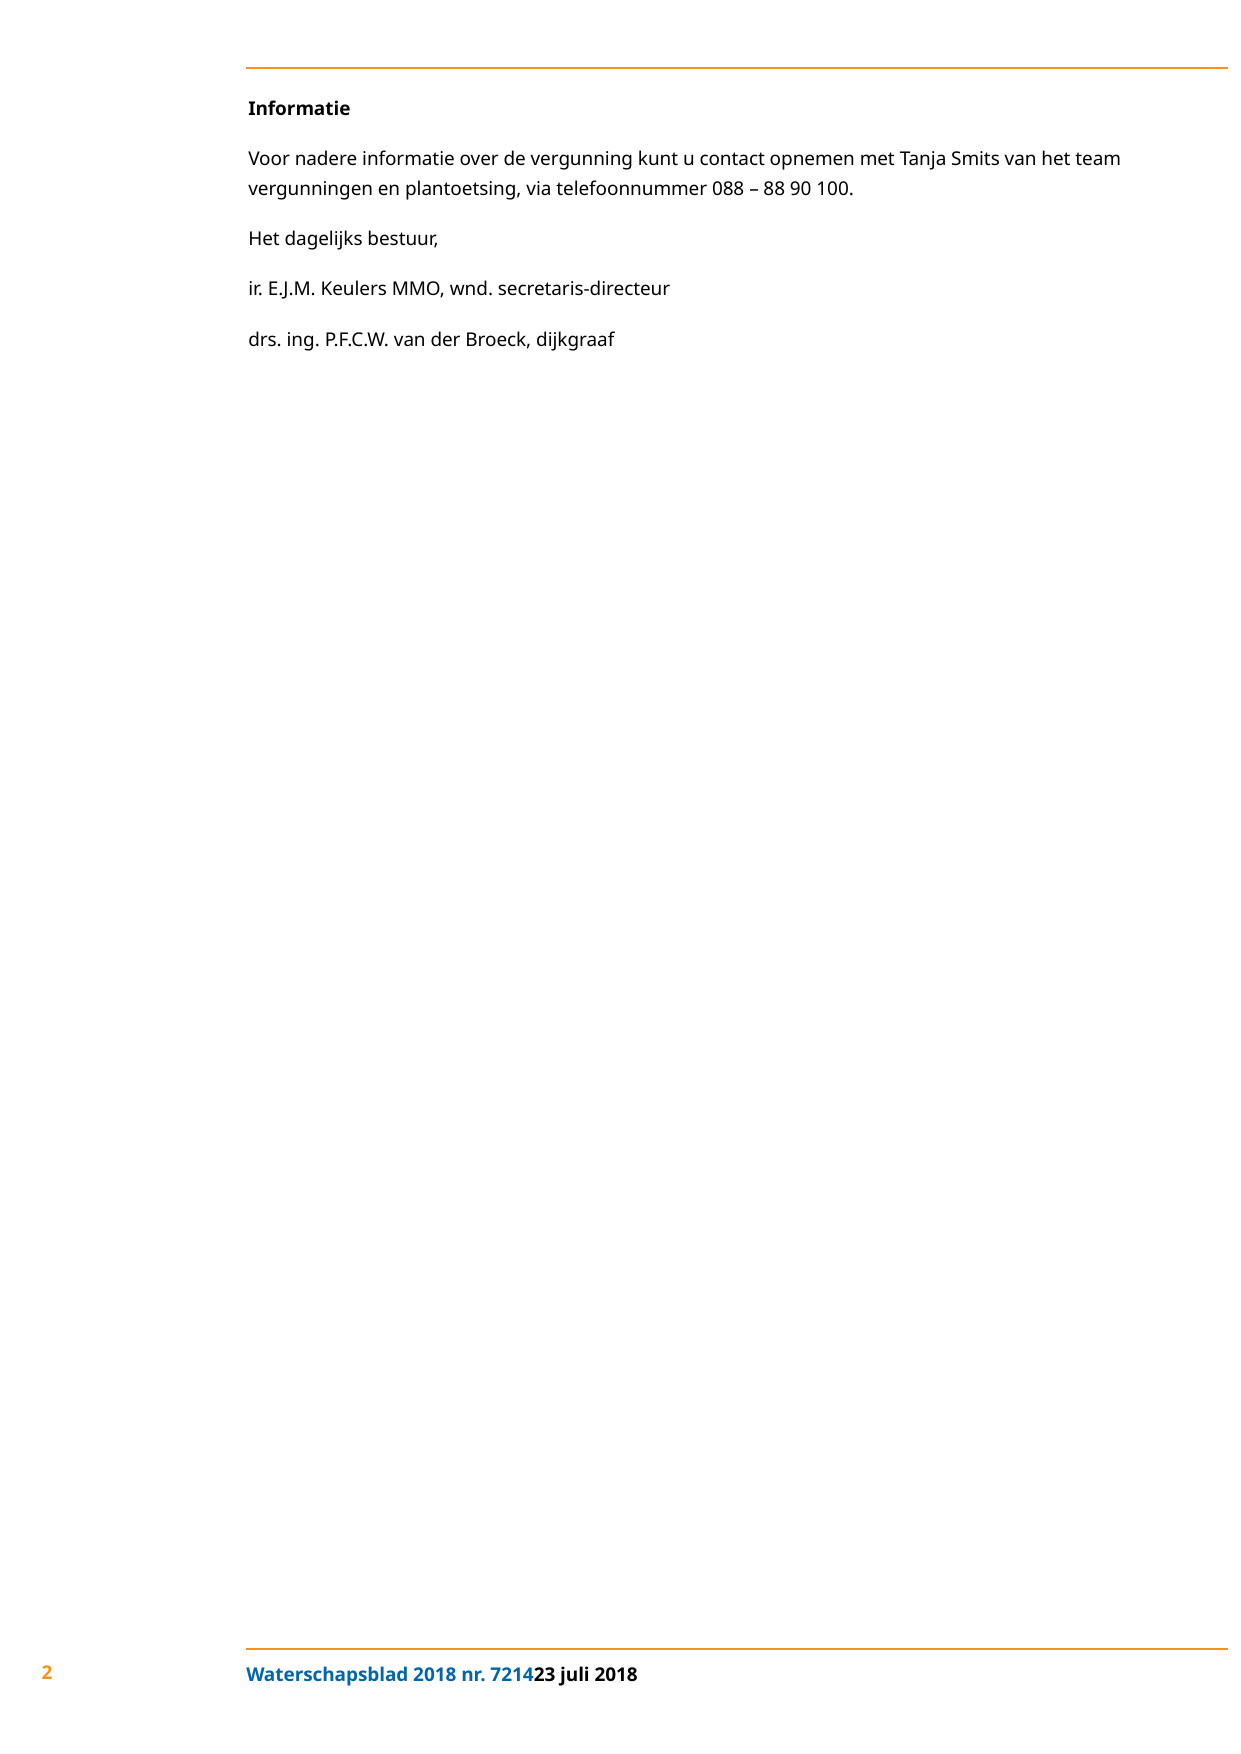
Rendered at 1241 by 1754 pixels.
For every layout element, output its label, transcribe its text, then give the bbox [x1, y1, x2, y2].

text Voor nadere informatie over de vergunning kunt u contact opnemen met Tanja Smits van het team vergunningen en plantoetsing, via telefoonnummer 088 – 88 90 100. [248, 145, 1152, 201]
text Informatie [248, 95, 1152, 121]
text drs. ing. P.F.C.W. van der Broeck, dijkgraaf [248, 326, 1152, 352]
text Het dagelijks bestuur, [248, 225, 1152, 251]
text ir. E.J.M. Keulers MMO, wnd. secretaris-directeur [248, 276, 1152, 301]
picture [41, 47, 231, 172]
